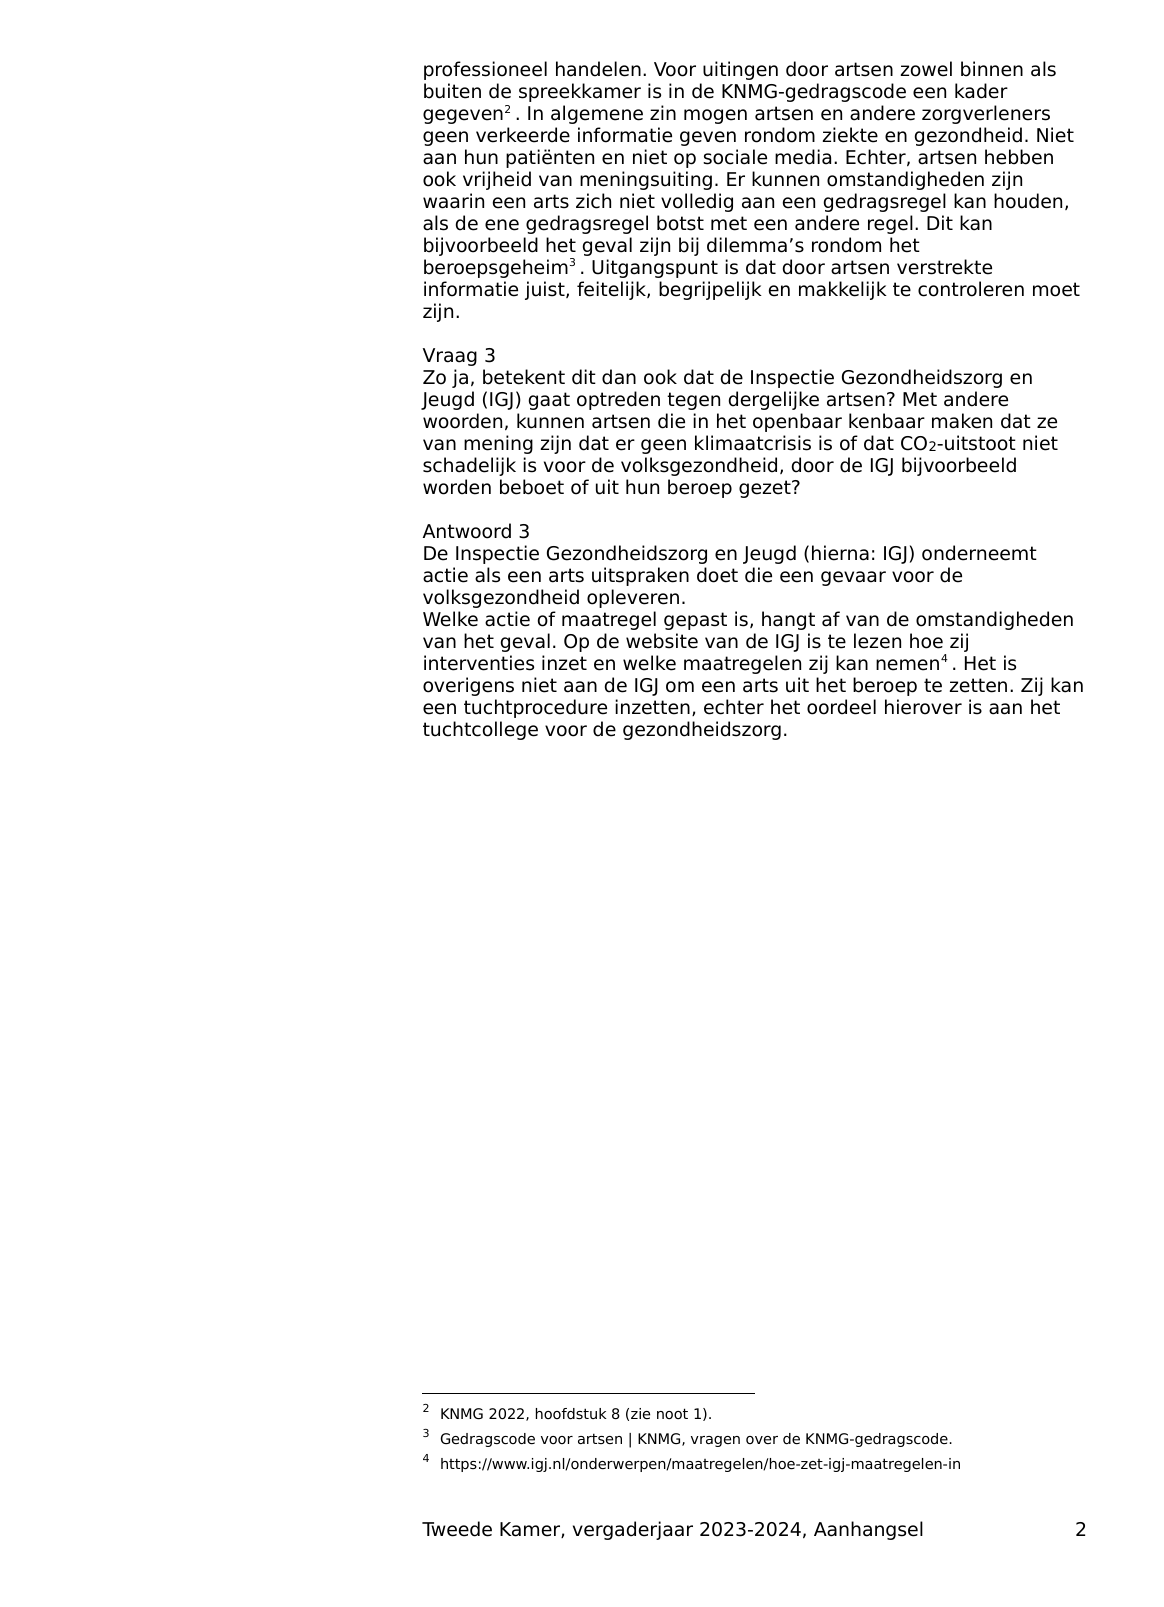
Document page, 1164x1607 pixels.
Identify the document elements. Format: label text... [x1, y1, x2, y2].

text https://www.igj.nl/onderwerpen/maatregelen/hoe-zet-igj-maatregelen-in [422, 1452, 1087, 1474]
text Zo ja, betekent dit dan ook dat de Inspectie Gezondheidszorg en Jeugd (IGJ) gaat optreden tegen dergelijke artsen? Met andere woorden, kunnen artsen die in het openbaar kenbaar maken dat ze van mening zijn dat er geen klimaatcrisis is of dat CO2-uitstoot niet schadelijk is voor de volksgezondheid, door de IGJ bijvoorbeeld worden beboet of uit hun beroep gezet? [422, 367, 1087, 499]
text De Inspectie Gezondheidszorg en Jeugd (hierna: IGJ) onderneemt actie als een arts uitspraken doet die een gevaar voor de volksgezondheid opleveren. [422, 543, 1087, 609]
text professioneel handelen. Voor uitingen door artsen zowel binnen als buiten de spreekkamer is in de KNMG-gedragscode een kader gegeven. In algemene zin mogen artsen en andere zorgverleners geen verkeerde informatie geven rondom ziekte en gezondheid. Niet aan hun patiënten en niet op sociale media. Echter, artsen hebben ook vrijheid van meningsuiting. Er kunnen omstandigheden zijn waarin een arts zich niet volledig aan een gedragsregel kan houden, als de ene gedragsregel botst met een andere regel. Dit kan bijvoorbeeld het geval zijn bij dilemma’s rondom het beroepsgeheim. Uitgangspunt is dat door artsen verstrekte informatie juist, feitelijk, begrijpelijk en makkelijk te controleren moet zijn. [422, 59, 1087, 323]
text Antwoord 3 [422, 521, 1087, 543]
text KNMG 2022, hoofdstuk 8 (zie noot 1). [422, 1402, 1087, 1424]
text Gedragscode voor artsen | KNMG, vragen over de KNMG-gedragscode. [422, 1427, 1087, 1449]
text Welke actie of maatregel gepast is, hangt af van de omstandigheden van het geval. Op de website van de IGJ is te lezen hoe zij interventies inzet en welke maatregelen zij kan nemen. Het is overigens niet aan de IGJ om een arts uit het beroep te zetten. Zij kan een tuchtprocedure inzetten, echter het oordeel hierover is aan het tuchtcollege voor de gezondheidszorg. [422, 609, 1087, 741]
text Vraag 3 [422, 345, 1087, 367]
